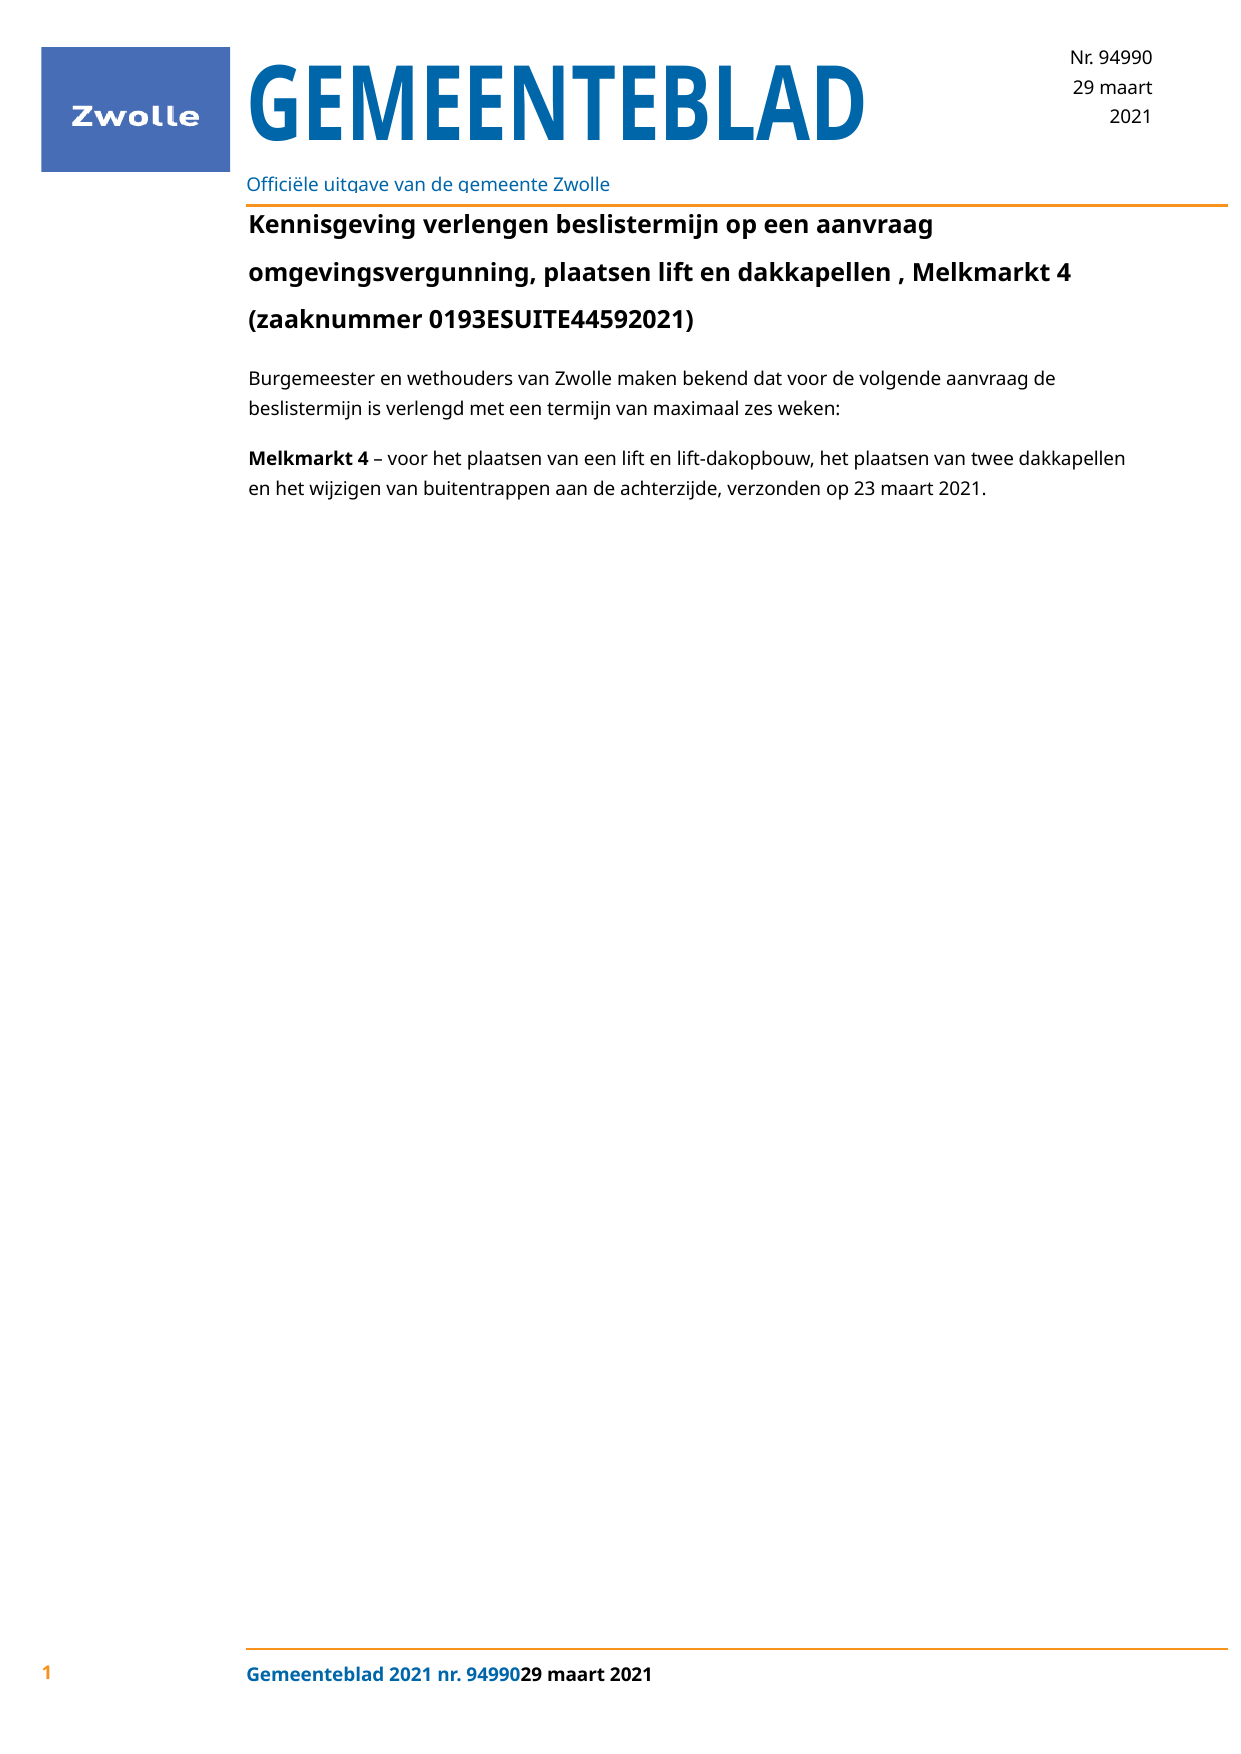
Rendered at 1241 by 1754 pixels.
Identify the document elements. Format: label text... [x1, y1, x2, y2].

text Burgemeester en wethouders van Zwolle maken bekend dat voor de volgende aanvraag de beslistermijn is verlengd met een termijn van maximaal zes weken: [248, 366, 1152, 421]
text Kennisgeving verlengen beslistermijn op een aanvraag omgevingsvergunning, plaatsen lift en dakkapellen , Melkmarkt 4 (zaaknummer 0193ESUITE44592021) [248, 207, 1152, 336]
picture [41, 47, 231, 172]
text Melkmarkt 4 – voor het plaatsen van een lift en lift-dakopbouw, het plaatsen van twee dakkapellen en het wijzigen van buitentrappen aan de achterzijde, verzonden op 23 maart 2021. [248, 446, 1152, 501]
